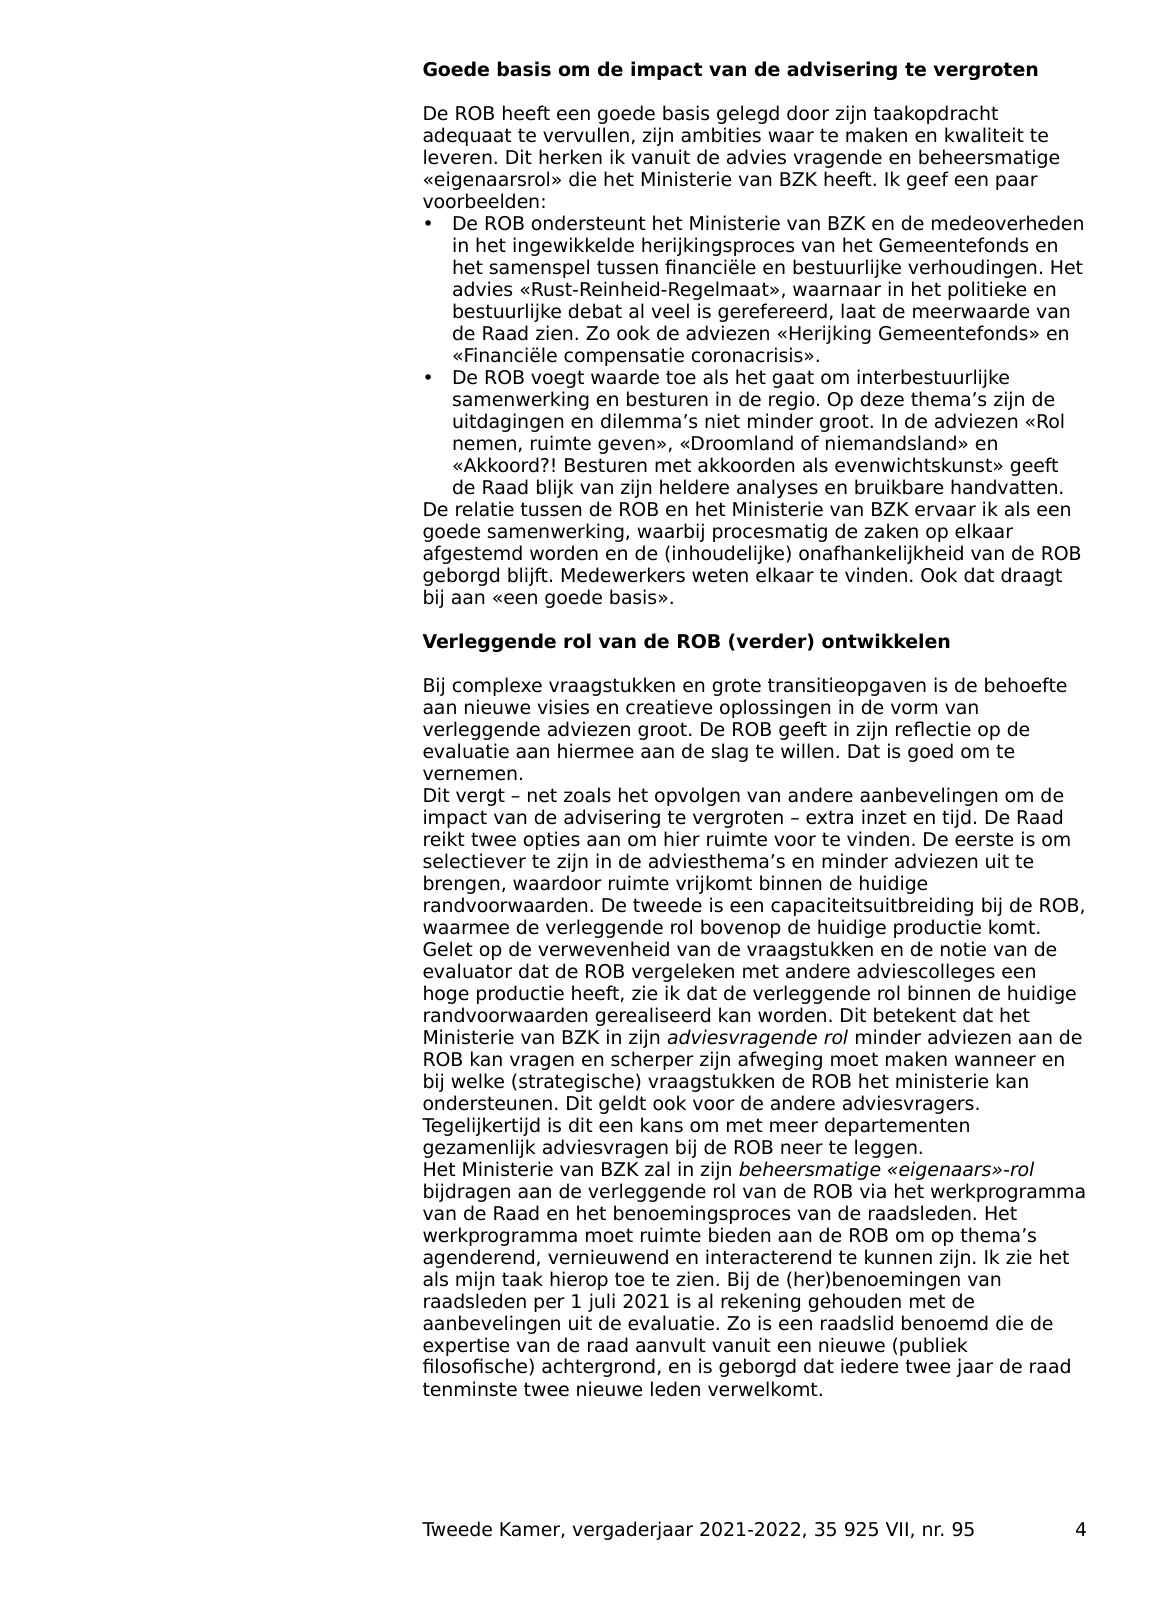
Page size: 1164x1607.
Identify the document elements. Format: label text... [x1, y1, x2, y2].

text Bij complexe vraagstukken en grote transitieopgaven is de behoefte aan nieuwe visies en creatieve oplossingen in de vorm van verleggende adviezen groot. De ROB geeft in zijn reflectie op de evaluatie aan hiermee aan de slag te willen. Dat is goed om te vernemen. [422, 675, 1087, 785]
subtitle Verleggende rol van de ROB (verder) ontwikkelen [422, 631, 1087, 653]
text Dit vergt – net zoals het opvolgen van andere aanbevelingen om de impact van de advisering te vergroten – extra inzet en tijd. De Raad reikt twee opties aan om hier ruimte voor te vinden. De eerste is om selectiever te zijn in de adviesthema’s en minder adviezen uit te brengen, waardoor ruimte vrijkomt binnen de huidige randvoorwaarden. De tweede is een capaciteitsuitbreiding bij de ROB, waarmee de verleggende rol bovenop de huidige productie komt. Gelet op de verwevenheid van de vraagstukken en de notie van de evaluator dat de ROB vergeleken met andere adviescolleges een hoge productie heeft, zie ik dat de verleggende rol binnen de huidige randvoorwaarden gerealiseerd kan worden. Dit betekent dat het Ministerie van BZK in zijn adviesvragende rol minder adviezen aan de ROB kan vragen en scherper zijn afweging moet maken wanneer en bij welke (strategische) vraagstukken de ROB het ministerie kan ondersteunen. Dit geldt ook voor de andere adviesvragers. Tegelijkertijd is dit een kans om met meer departementen gezamenlijk adviesvragen bij de ROB neer te leggen. [422, 785, 1087, 1159]
text • De ROB ondersteunt het Ministerie van BZK en de medeoverheden in het ingewikkelde herijkingsproces van het Gemeentefonds en het samenspel tussen financiële en bestuurlijke verhoudingen. Het advies «Rust-Reinheid-Regelmaat», waarnaar in het politieke en bestuurlijke debat al veel is gerefereerd, laat de meerwaarde van de Raad zien. Zo ook de adviezen «Herijking Gemeentefonds» en «Financiële compensatie coronacrisis». [422, 213, 1087, 367]
text Het Ministerie van BZK zal in zijn beheersmatige «eigenaars»-rol bijdragen aan de verleggende rol van de ROB via het werkprogramma van de Raad en het benoemingsproces van de raadsleden. Het werkprogramma moet ruimte bieden aan de ROB om op thema’s agenderend, vernieuwend en interacterend te kunnen zijn. Ik zie het als mijn taak hierop toe te zien. Bij de (her)benoemingen van raadsleden per 1 juli 2021 is al rekening gehouden met de aanbevelingen uit de evaluatie. Zo is een raadslid benoemd die de expertise van de raad aanvult vanuit een nieuwe (publiek filosofische) achtergrond, en is geborgd dat iedere twee jaar de raad tenminste twee nieuwe leden verwelkomt. [422, 1159, 1087, 1400]
text • De ROB voegt waarde toe als het gaat om interbestuurlijke samenwerking en besturen in de regio. Op deze thema’s zijn de uitdagingen en dilemma’s niet minder groot. In de adviezen «Rol nemen, ruimte geven», «Droomland of niemandsland» en «Akkoord?! Besturen met akkoorden als evenwichtskunst» geeft de Raad blijk van zijn heldere analyses en bruikbare handvatten. [422, 367, 1087, 499]
subtitle Goede basis om de impact van de advisering te vergroten [422, 59, 1087, 81]
text De relatie tussen de ROB en het Ministerie van BZK ervaar ik als een goede samenwerking, waarbij procesmatig de zaken op elkaar afgestemd worden en de (inhoudelijke) onafhankelijkheid van de ROB geborgd blijft. Medewerkers weten elkaar te vinden. Ook dat draagt bij aan «een goede basis». [422, 499, 1087, 609]
text De ROB heeft een goede basis gelegd door zijn taakopdracht adequaat te vervullen, zijn ambities waar te maken en kwaliteit te leveren. Dit herken ik vanuit de advies vragende en beheersmatige «eigenaarsrol» die het Ministerie van BZK heeft. Ik geef een paar voorbeelden: [422, 103, 1087, 213]
